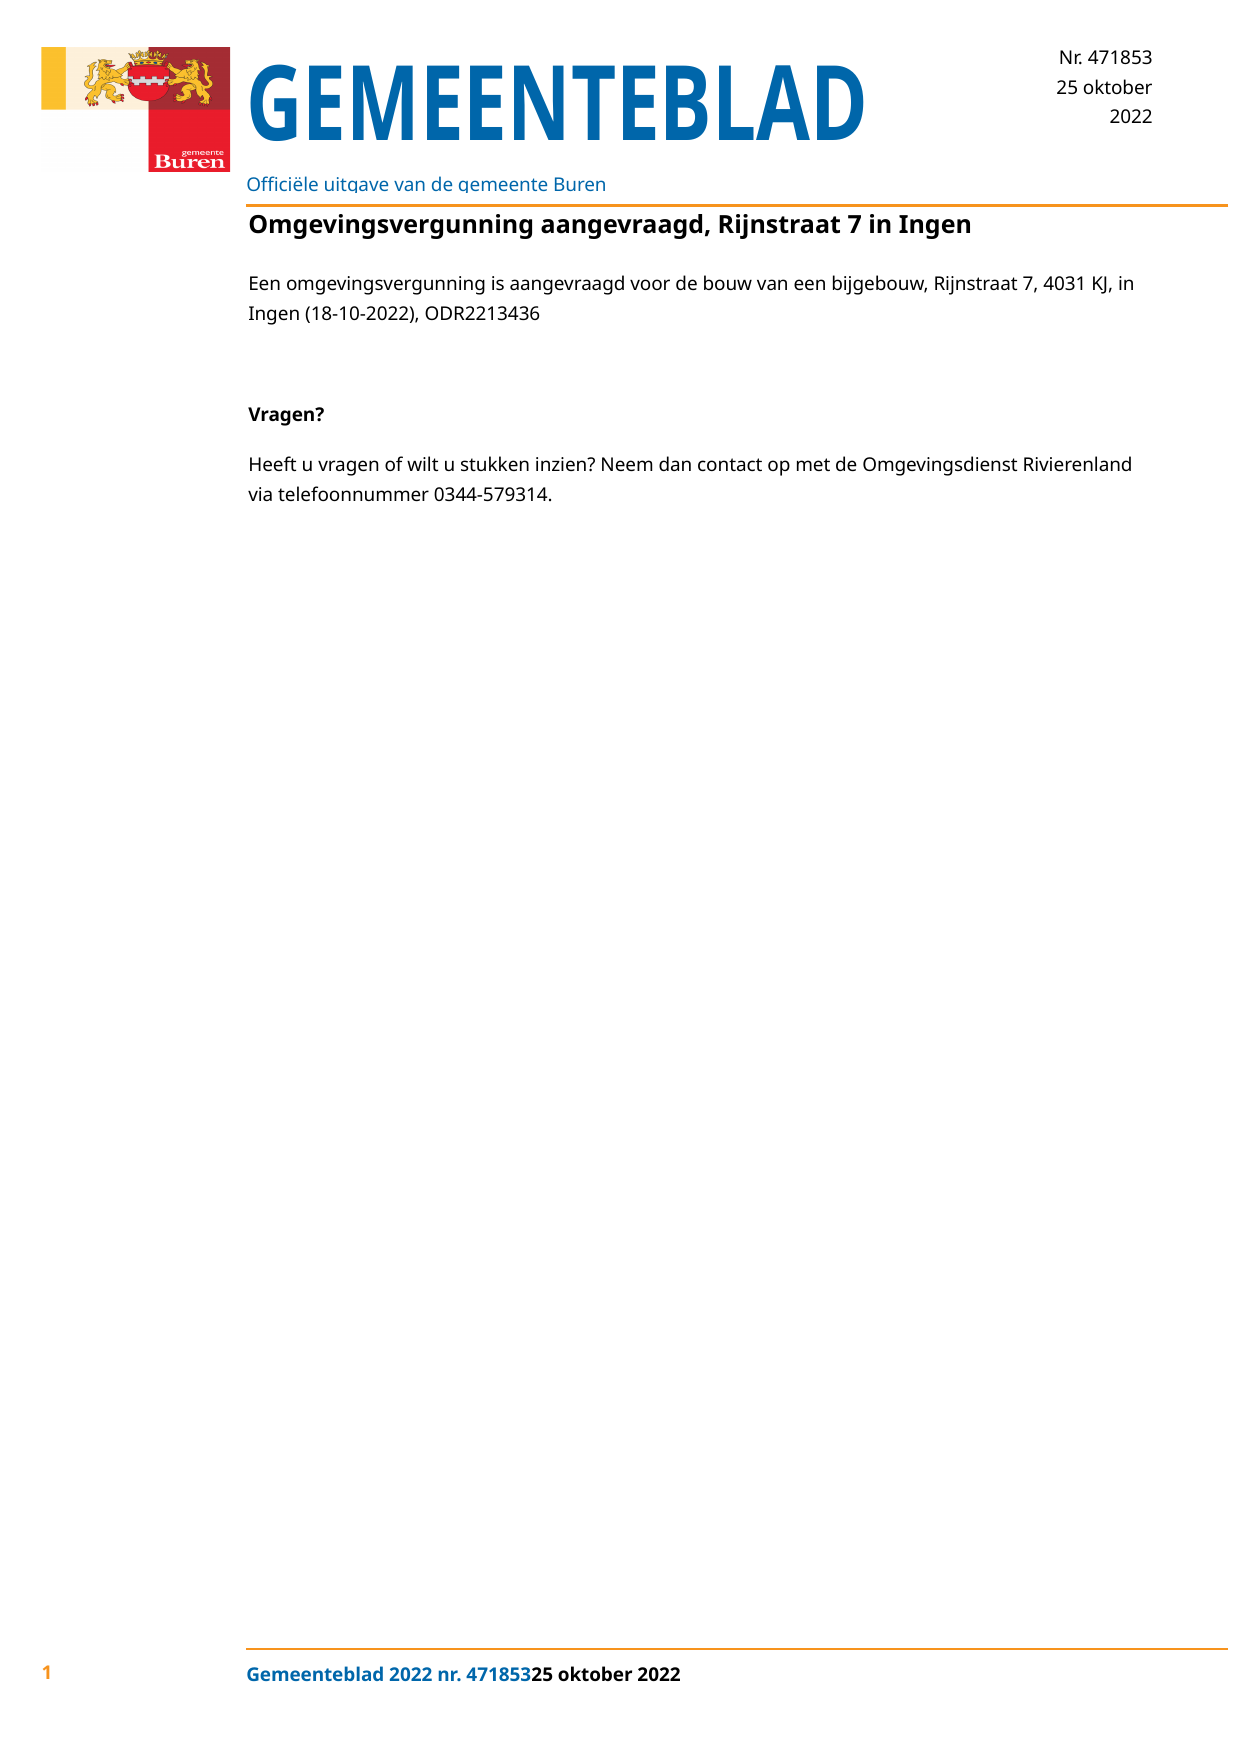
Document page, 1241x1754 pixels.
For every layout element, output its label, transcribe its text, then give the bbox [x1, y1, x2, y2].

text Omgevingsvergunning aangevraagd, Rijnstraat 7 in Ingen [248, 207, 1152, 241]
text Een omgevingsvergunning is aangevraagd voor de bouw van een bijgebouw, Rijnstraat 7, 4031 KJ, in Ingen (18-10-2022), ODR2213436 [248, 270, 1152, 326]
text Heeft u vragen of wilt u stukken inzien? Neem dan contact op met de Omgevingsdienst Rivierenland via telefoonnummer 0344-579314. [248, 451, 1152, 506]
text Vragen? [248, 401, 1152, 426]
picture [41, 47, 231, 172]
